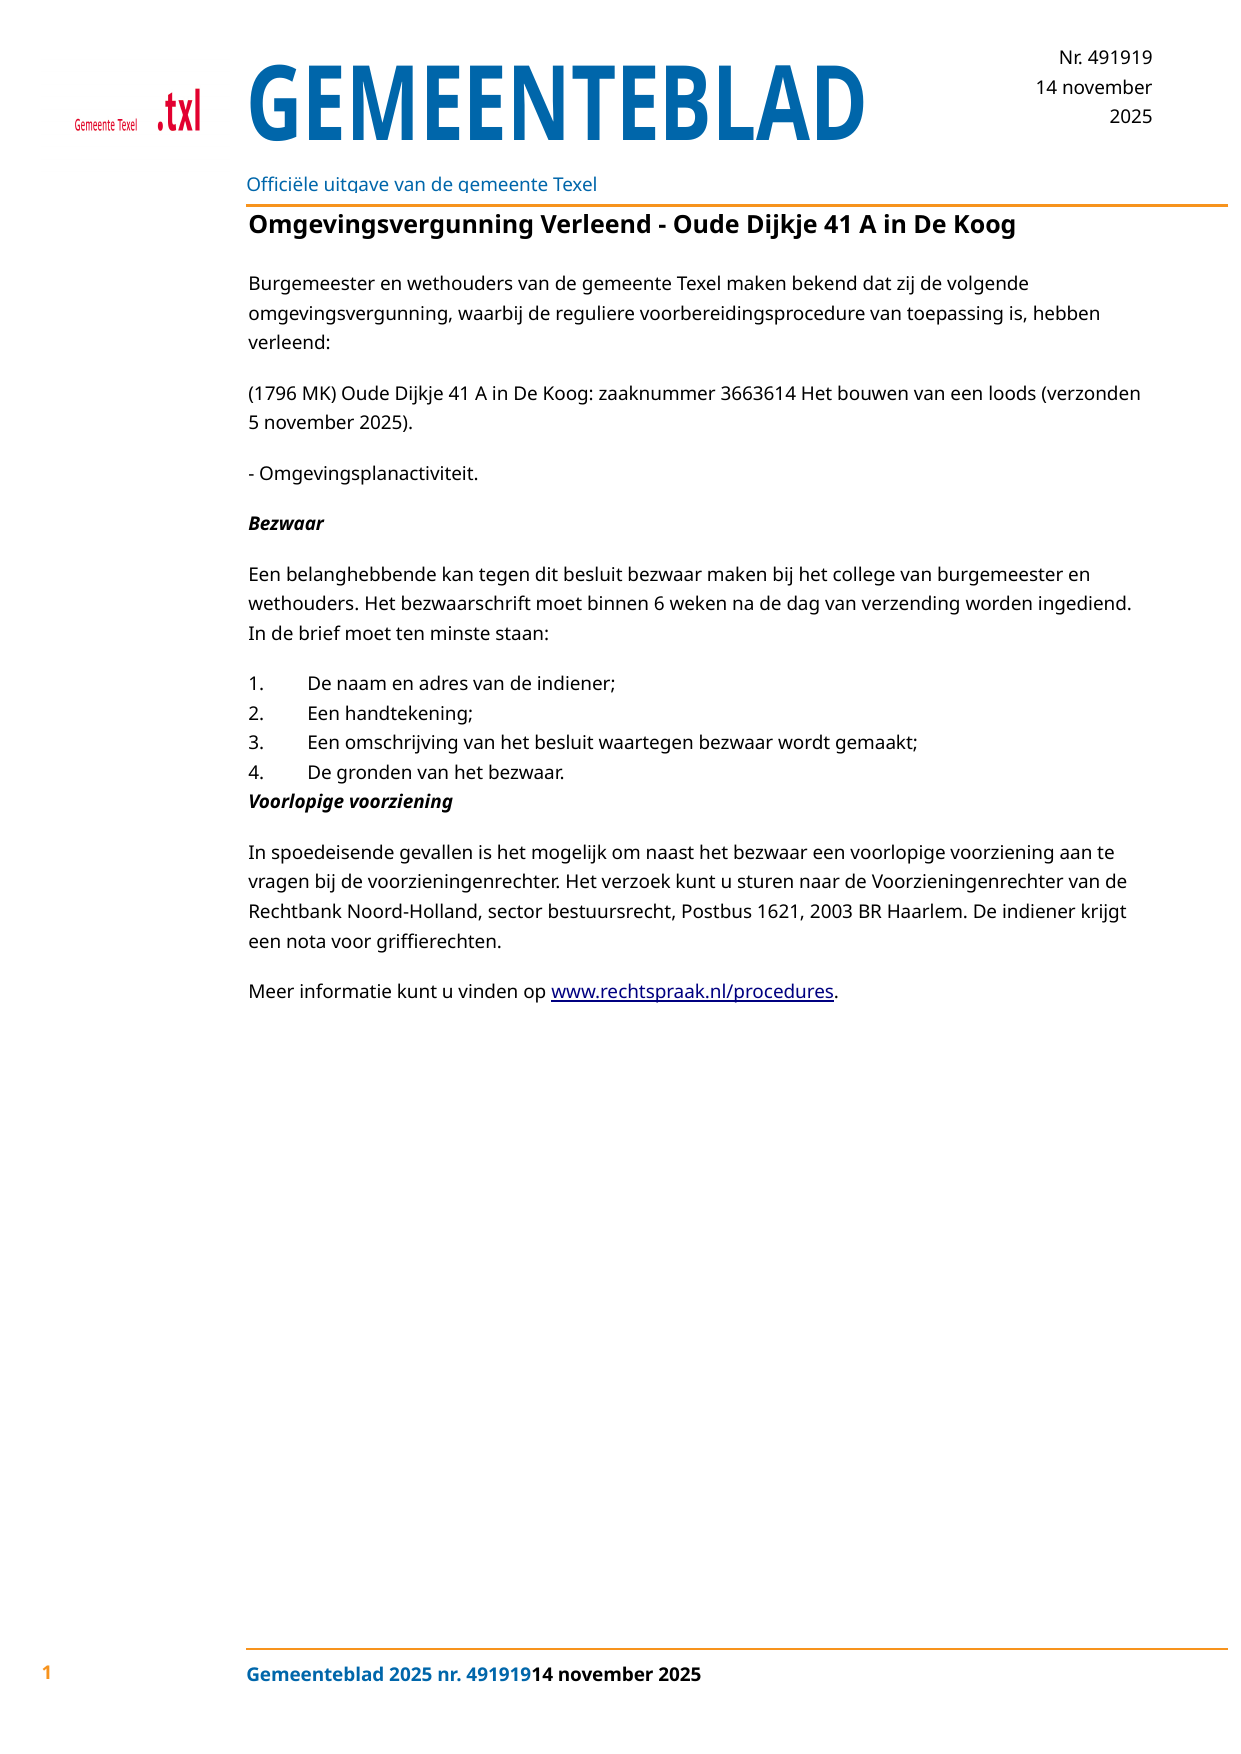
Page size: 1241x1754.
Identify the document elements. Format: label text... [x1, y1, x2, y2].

text Bezwaar [248, 510, 1152, 536]
text Omgevingsvergunning Verleend - Oude Dijkje 41 A in De Koog [248, 207, 1152, 241]
text (1796 MK) Oude Dijkje 41 A in De Koog: zaaknummer 3663614 Het bouwen van een loods (verzonden 5 november 2025). [248, 380, 1152, 435]
picture [41, 47, 231, 172]
text In spoedeisende gevallen is het mogelijk om naast het bezwaar een voorlopige voorziening aan te vragen bij de voorzieningenrechter. Het verzoek kunt u sturen naar de Voorzieningenrechter van de Rechtbank Noord-Holland, sector bestuursrecht, Postbus 1621, 2003 BR Haarlem. De indiener krijgt een nota voor griffierechten. [248, 839, 1152, 953]
list Een omschrijving van het besluit waartegen bezwaar wordt gemaakt; [248, 729, 1152, 755]
list Een handtekening; [248, 700, 1152, 726]
text Burgemeester en wethouders van de gemeente Texel maken bekend dat zij de volgende omgevingsvergunning, waarbij de reguliere voorbereidingsprocedure van toepassing is, hebben verleend: [248, 270, 1152, 355]
text Een belanghebbende kan tegen dit besluit bezwaar maken bij het college van burgemeester en wethouders. Het bezwaarschrift moet binnen 6 weken na de dag van verzending worden ingediend. In de brief moet ten minste staan: [248, 561, 1152, 646]
text - Omgevingsplanactiviteit. [248, 460, 1152, 486]
text Voorlopige voorziening [248, 789, 1152, 814]
text Meer informatie kunt u vinden op www.rechtspraak.nl/procedures. [248, 978, 1152, 1004]
list De gronden van het bezwaar. [248, 759, 1152, 785]
list De naam en adres van de indiener; [248, 670, 1152, 696]
